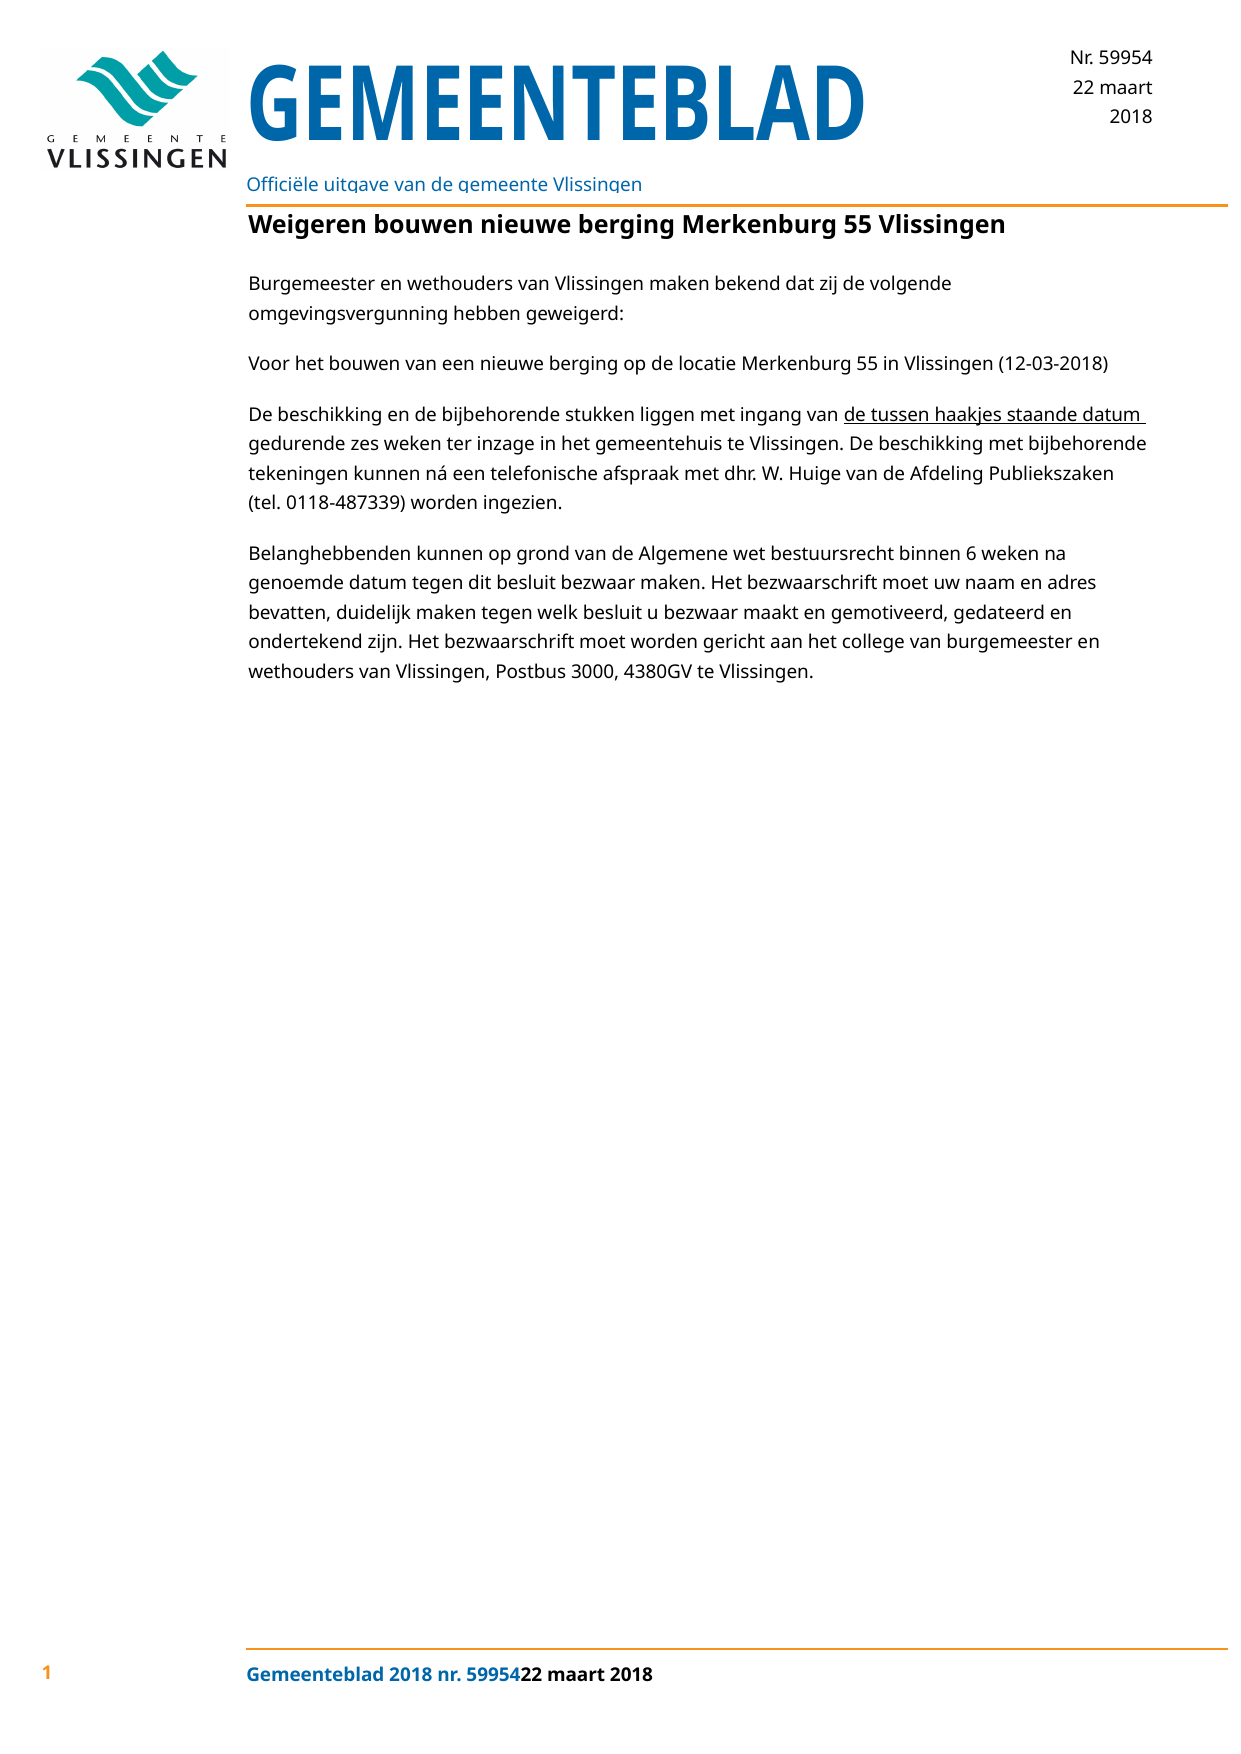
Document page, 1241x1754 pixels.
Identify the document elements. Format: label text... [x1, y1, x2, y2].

text Belanghebbenden kunnen op grond van de Algemene wet bestuursrecht binnen 6 weken na genoemde datum tegen dit besluit bezwaar maken. Het bezwaarschrift moet uw naam en adres bevatten, duidelijk maken tegen welk besluit u bezwaar maakt en gemotiveerd, gedateerd en ondertekend zijn. Het bezwaarschrift moet worden gericht aan het college van burgemeester en wethouders van Vlissingen, Postbus 3000, 4380GV te Vlissingen. [248, 540, 1152, 684]
text De beschikking en de bijbehorende stukken liggen met ingang van de tussen haakjes staande datum gedurende zes weken ter inzage in het gemeentehuis te Vlissingen. De beschikking met bijbehorende tekeningen kunnen ná een telefonische afspraak met dhr. W. Huige van de Afdeling Publiekszaken (tel. 0118-487339) worden ingezien. [248, 401, 1152, 515]
text Voor het bouwen van een nieuwe berging op de locatie Merkenburg 55 in Vlissingen (12-03-2018) [248, 350, 1152, 376]
text Weigeren bouwen nieuwe berging Merkenburg 55 Vlissingen [248, 207, 1152, 241]
text Burgemeester en wethouders van Vlissingen maken bekend dat zij de volgende omgevingsvergunning hebben geweigerd: [248, 270, 1152, 326]
picture [41, 47, 231, 172]
